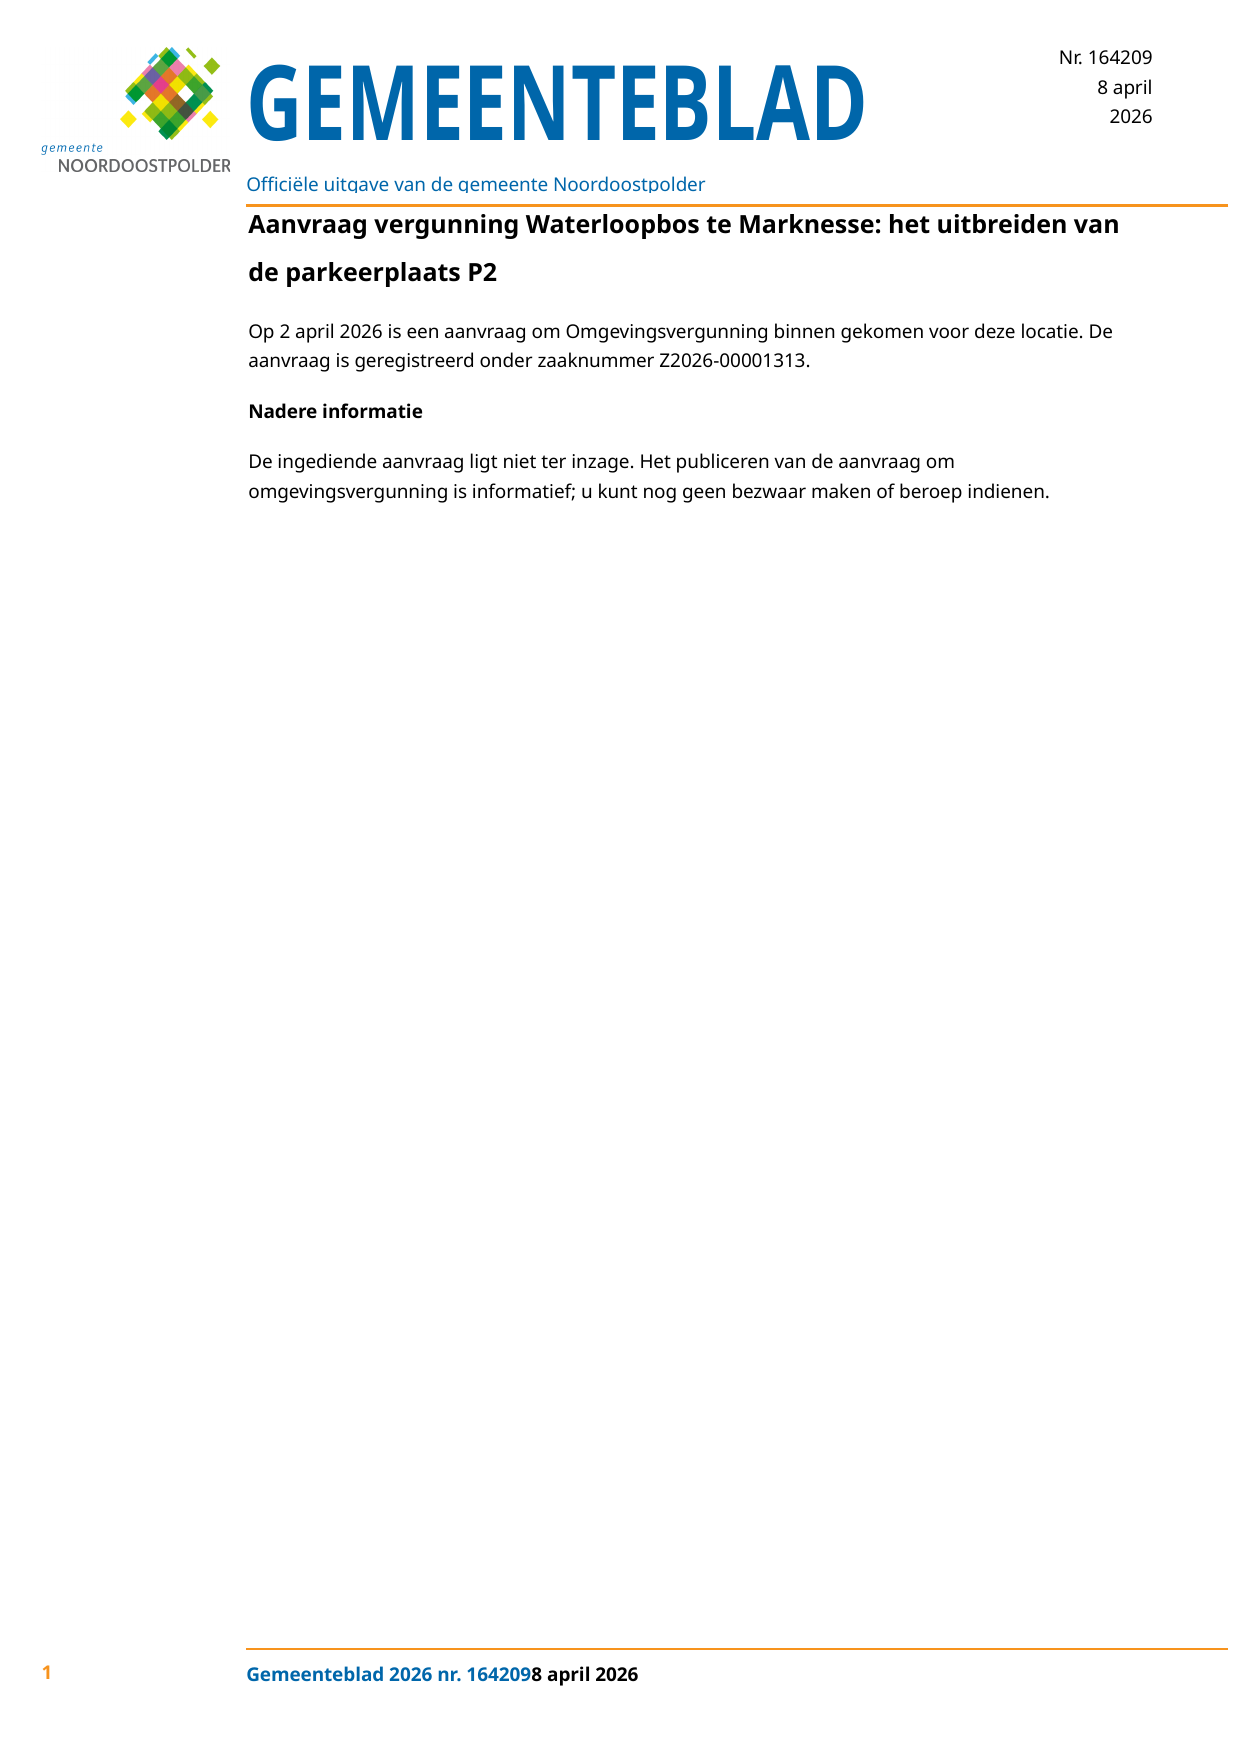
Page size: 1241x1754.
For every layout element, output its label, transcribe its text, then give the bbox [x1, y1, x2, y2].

text Aanvraag vergunning Waterloopbos te Marknesse: het uitbreiden van de parkeerplaats P2 [248, 207, 1152, 288]
picture [41, 47, 231, 172]
text Nadere informatie [248, 398, 1152, 424]
text Op 2 april 2026 is een aanvraag om Omgevingsvergunning binnen gekomen voor deze locatie. De aanvraag is geregistreerd onder zaaknummer Z2026-00001313. [248, 318, 1152, 373]
text De ingediende aanvraag ligt niet ter inzage. Het publiceren van de aanvraag om omgevingsvergunning is informatief; u kunt nog geen bezwaar maken of beroep indienen. [248, 448, 1152, 504]
